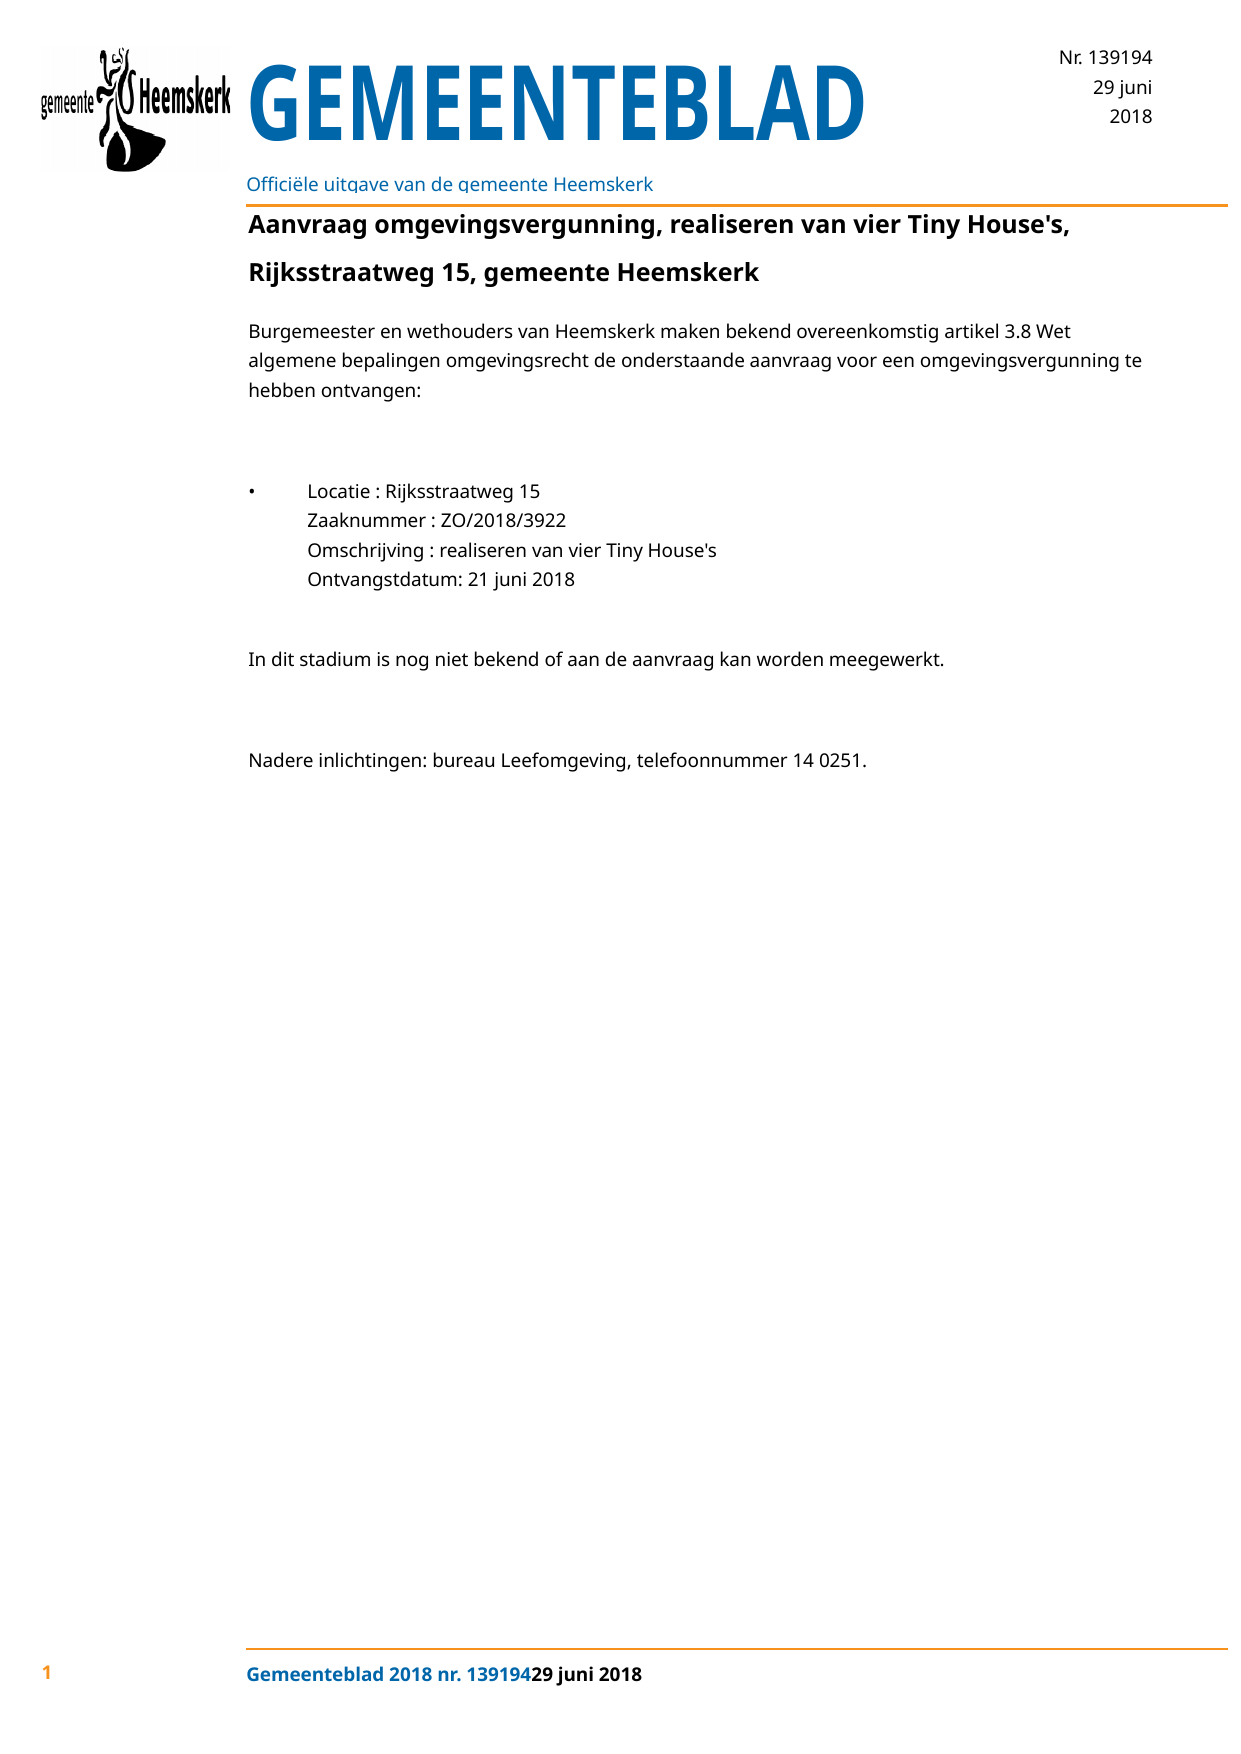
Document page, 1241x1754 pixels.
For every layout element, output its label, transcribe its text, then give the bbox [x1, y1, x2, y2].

list Ontvangstdatum: 21 juni 2018 [248, 567, 1152, 592]
list Zaaknummer : ZO/2018/3922 [248, 507, 1152, 533]
list Locatie : Rijksstraatweg 15 [248, 478, 1152, 504]
text Aanvraag omgevingsvergunning, realiseren van vier Tiny House's, Rijksstraatweg 15, gemeente Heemskerk [248, 207, 1152, 288]
text Nadere inlichtingen: bureau Leefomgeving, telefoonnummer 14 0251. [248, 747, 1152, 773]
picture [41, 47, 231, 172]
text In dit stadium is nog niet bekend of aan de aanvraag kan worden meegewerkt. [248, 647, 1152, 672]
list Omschrijving : realiseren van vier Tiny House's [248, 537, 1152, 563]
text Burgemeester en wethouders van Heemskerk maken bekend overeenkomstig artikel 3.8 Wet algemene bepalingen omgevingsrecht de onderstaande aanvraag voor een omgevingsvergunning te hebben ontvangen: [248, 318, 1152, 403]
